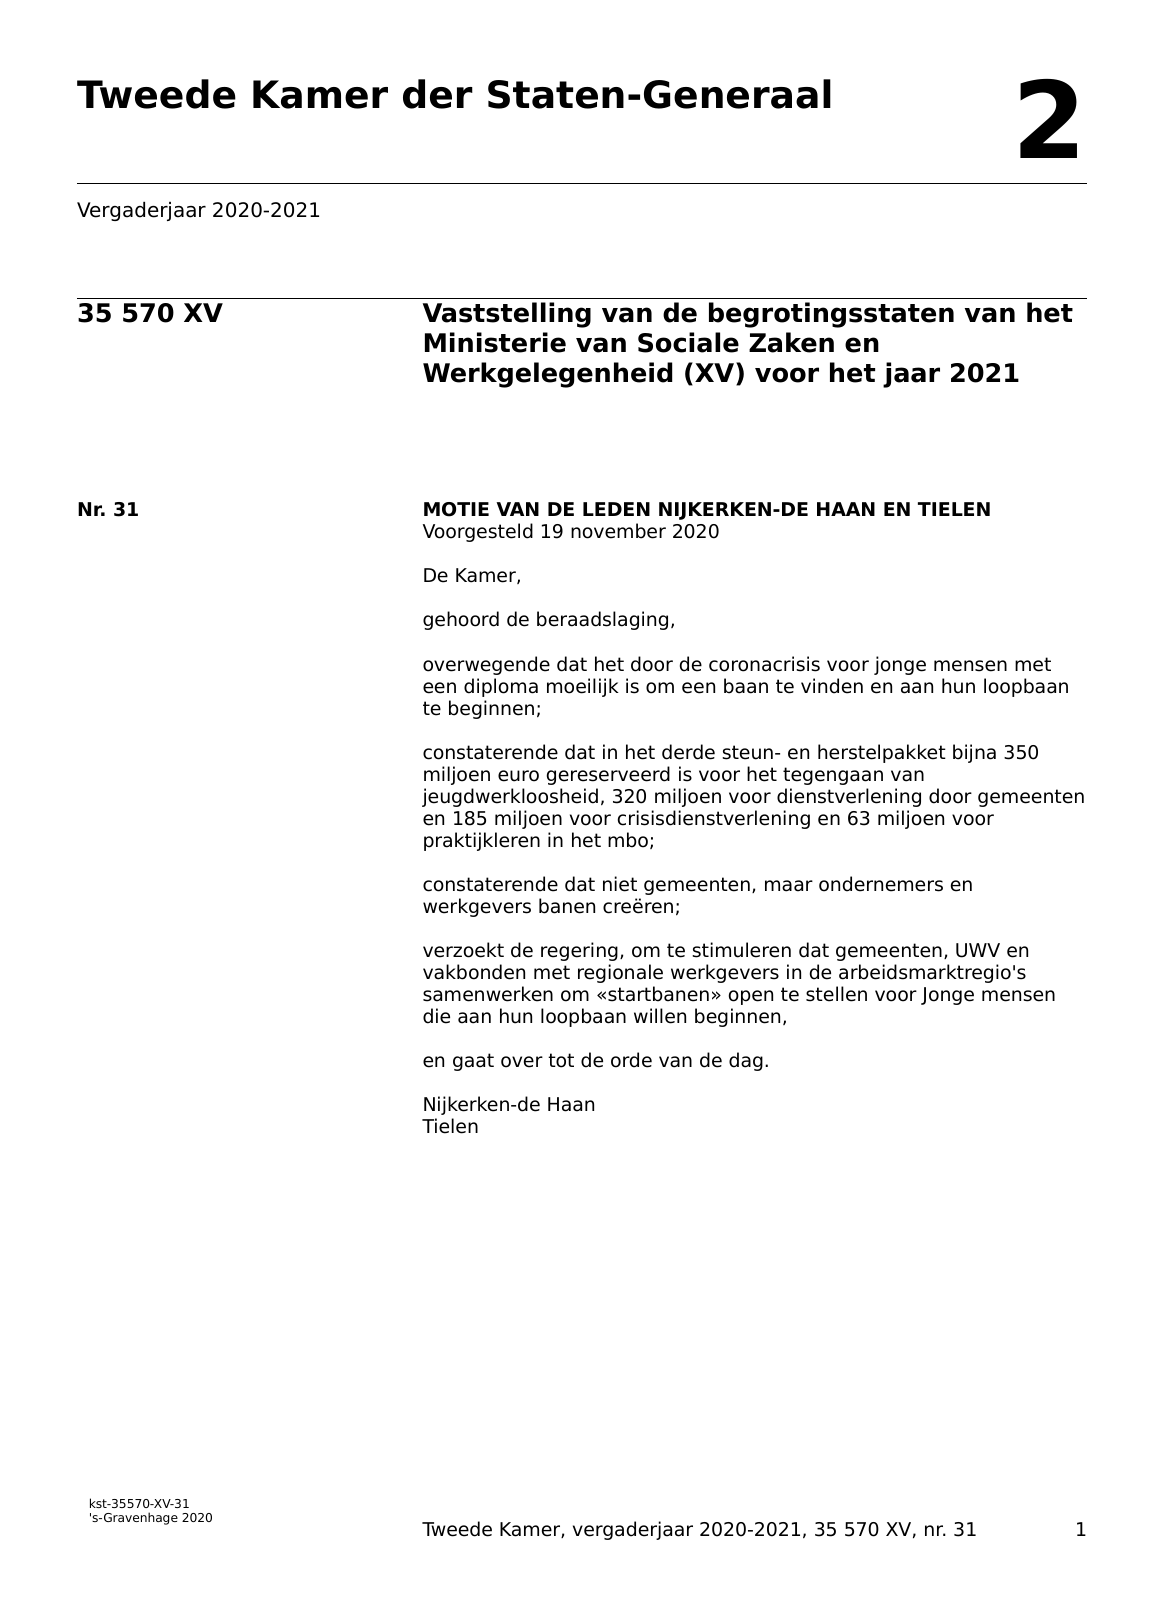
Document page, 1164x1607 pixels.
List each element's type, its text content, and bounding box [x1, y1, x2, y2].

text Nijkerken-de Haan [422, 1094, 1087, 1116]
table_cell Vergaderjaar 2020-2021 [77, 184, 1087, 298]
text gehoord de beraadslaging, [422, 609, 1087, 631]
text Voorgesteld 19 november 2020 [422, 521, 1087, 543]
text verzoekt de regering, om te stimuleren dat gemeenten, UWV en vakbonden met regionale werkgevers in de arbeidsmarktregio's samenwerken om «startbanen» open te stellen voor Jonge mensen die aan hun loopbaan willen beginnen, [422, 940, 1087, 1028]
text De Kamer, [422, 565, 1087, 587]
text Tielen [422, 1116, 1087, 1138]
table_header 2 [886, 59, 1087, 183]
text en gaat over tot de orde van de dag. [422, 1050, 1087, 1072]
text constaterende dat in het derde steun- en herstelpakket bijna 350 miljoen euro gereserveerd is voor het tegengaan van jeugdwerkloosheid, 320 miljoen voor dienstverlening door gemeenten en 185 miljoen voor crisisdienstverlening en 63 miljoen voor praktijkleren in het mbo; [422, 742, 1087, 852]
subtitle 35 570 XV Vaststelling van de begrotingsstaten van het Ministerie van Sociale Zaken en Werkgelegenheid (XV) voor het jaar 2021 [77, 299, 1087, 388]
table_header Tweede Kamer der Staten-Generaal [77, 59, 886, 183]
text overwegende dat het door de coronacrisis voor jonge mensen met een diploma moeilijk is om een baan te vinden en aan hun loopbaan te beginnen; [422, 653, 1087, 719]
subtitle Nr. 31 MOTIE VAN DE LEDEN NIJKERKEN-DE HAAN EN TIELEN [77, 499, 1087, 521]
text kst-35570-XV-31 [88, 1497, 323, 1511]
text 's-Gravenhage 2020 [88, 1511, 323, 1525]
text constaterende dat niet gemeenten, maar ondernemers en werkgevers banen creëren; [422, 874, 1087, 918]
